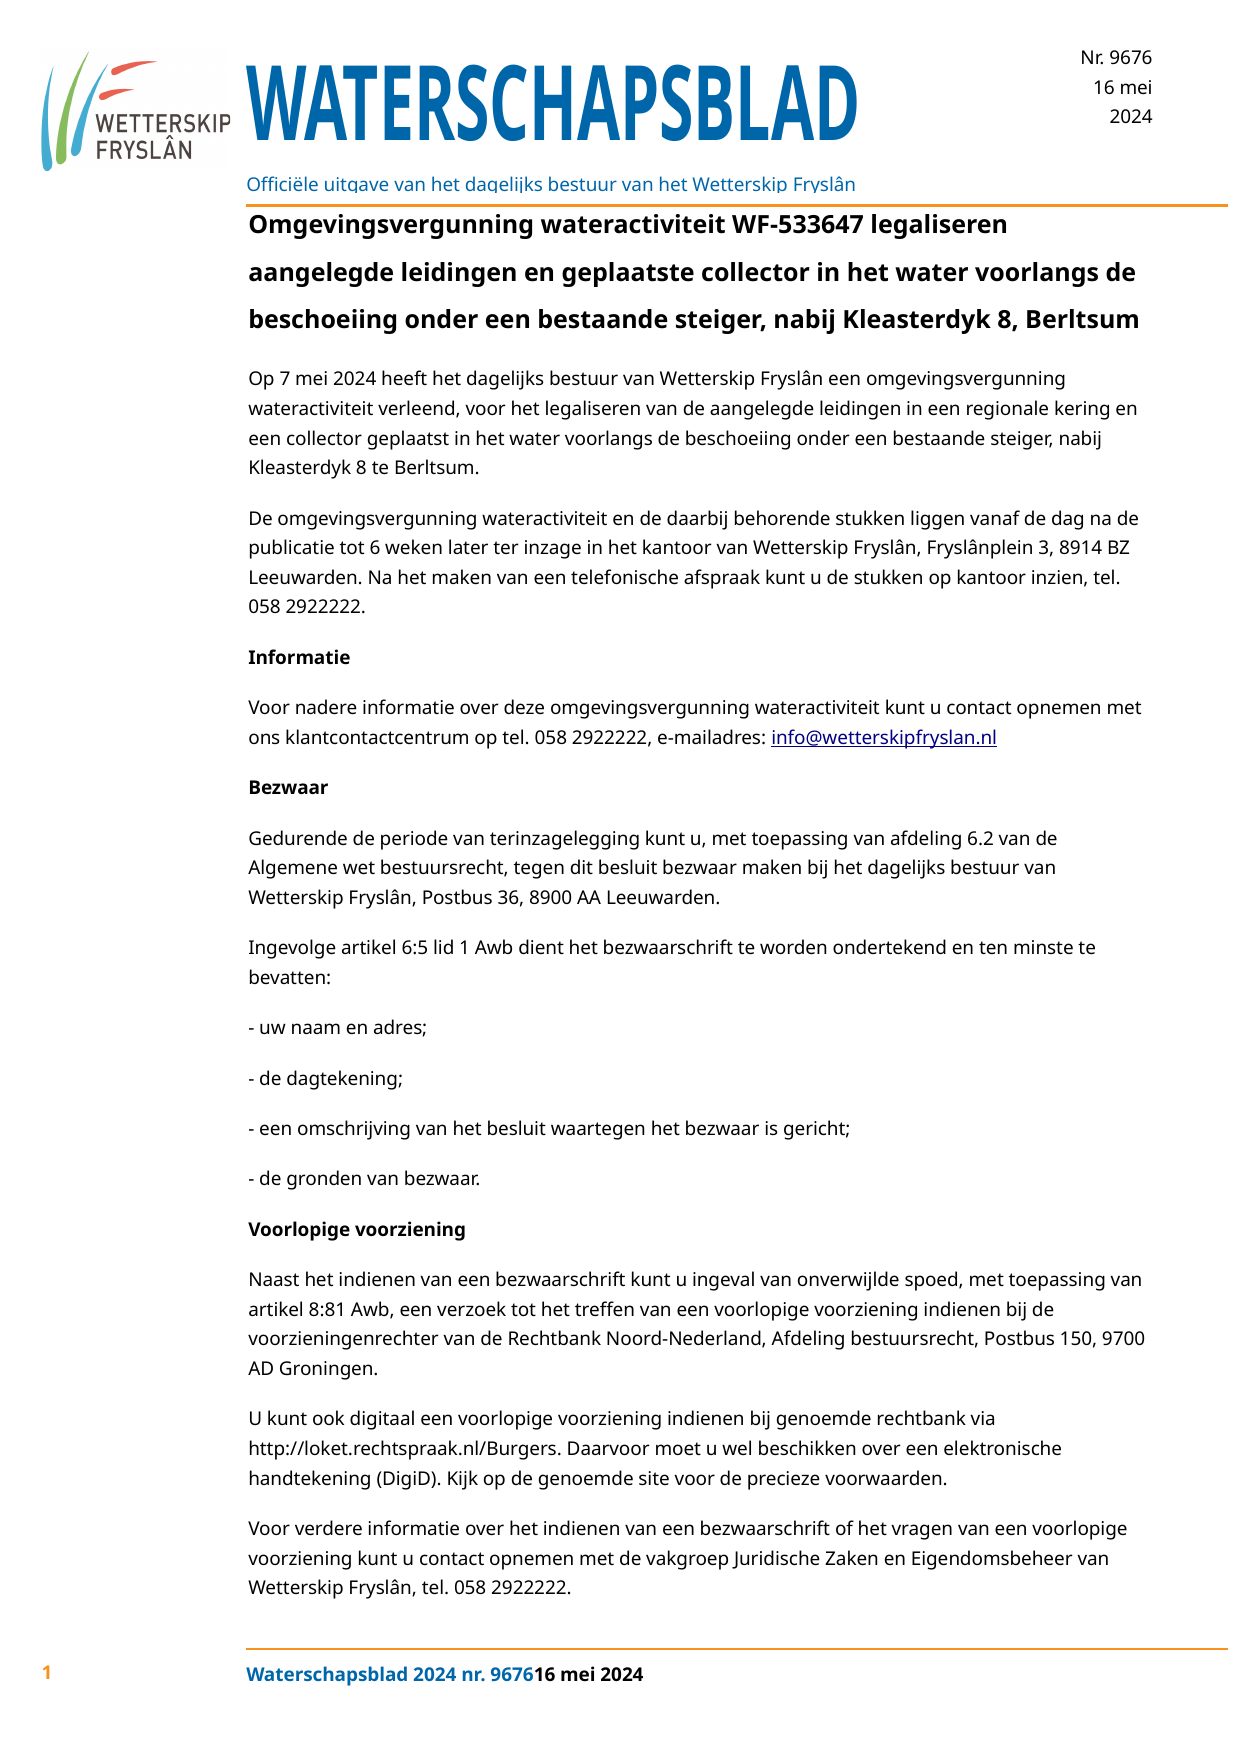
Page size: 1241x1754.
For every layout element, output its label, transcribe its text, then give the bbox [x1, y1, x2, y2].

text Bezwaar [248, 774, 1152, 800]
text Voor verdere informatie over het indienen van een bezwaarschrift of het vragen van een voorlopige voorziening kunt u contact opnemen met de vakgroep Juridische Zaken en Eigendomsbeheer van Wetterskip Fryslân, tel. 058 2922222. [248, 1515, 1152, 1600]
picture [41, 47, 231, 172]
text - de gronden van bezwaar. [248, 1166, 1152, 1191]
text De omgevingsvergunning wateractiviteit en de daarbij behorende stukken liggen vanaf de dag na de publicatie tot 6 weken later ter inzage in het kantoor van Wetterskip Fryslân, Fryslânplein 3, 8914 BZ Leeuwarden. Na het maken van een telefonische afspraak kunt u de stukken op kantoor inzien, tel. 058 2922222. [248, 505, 1152, 619]
text U kunt ook digitaal een voorlopige voorziening indienen bij genoemde rechtbank via http://loket.rechtspraak.nl/Burgers. Daarvoor moet u wel beschikken over een elektronische handtekening (DigiD). Kijk op de genoemde site voor de precieze voorwaarden. [248, 1406, 1152, 1490]
text Ingevolge artikel 6:5 lid 1 Awb dient het bezwaarschrift te worden ondertekend en ten minste te bevatten: [248, 934, 1152, 989]
text Voor nadere informatie over deze omgevingsvergunning wateractiviteit kunt u contact opnemen met ons klantcontactcentrum op tel. 058 2922222, e-mailadres: info@wetterskipfryslan.nl [248, 694, 1152, 749]
text - uw naam en adres; [248, 1014, 1152, 1040]
text - een omschrijving van het besluit waartegen het bezwaar is gericht; [248, 1115, 1152, 1141]
text Informatie [248, 644, 1152, 669]
text Voorlopige voorziening [248, 1216, 1152, 1242]
text Op 7 mei 2024 heeft het dagelijks bestuur van Wetterskip Fryslân een omgevingsvergunning wateractiviteit verleend, voor het legaliseren van de aangelegde leidingen in een regionale kering en een collector geplaatst in het water voorlangs de beschoeiing onder een bestaande steiger, nabij Kleasterdyk 8 te Berltsum. [248, 366, 1152, 480]
text - de dagtekening; [248, 1065, 1152, 1090]
text Omgevingsvergunning wateractiviteit WF-533647 legaliseren aangelegde leidingen en geplaatste collector in het water voorlangs de beschoeiing onder een bestaande steiger, nabij Kleasterdyk 8, Berltsum [248, 207, 1152, 336]
text Naast het indienen van een bezwaarschrift kunt u ingeval van onverwijlde spoed, met toepassing van artikel 8:81 Awb, een verzoek tot het treffen van een voorlopige voorziening indienen bij de voorzieningenrechter van de Rechtbank Noord-Nederland, Afdeling bestuursrecht, Postbus 150, 9700 AD Groningen. [248, 1266, 1152, 1381]
text Gedurende de periode van terinzagelegging kunt u, met toepassing van afdeling 6.2 van de Algemene wet bestuursrecht, tegen dit besluit bezwaar maken bij het dagelijks bestuur van Wetterskip Fryslân, Postbus 36, 8900 AA Leeuwarden. [248, 825, 1152, 909]
